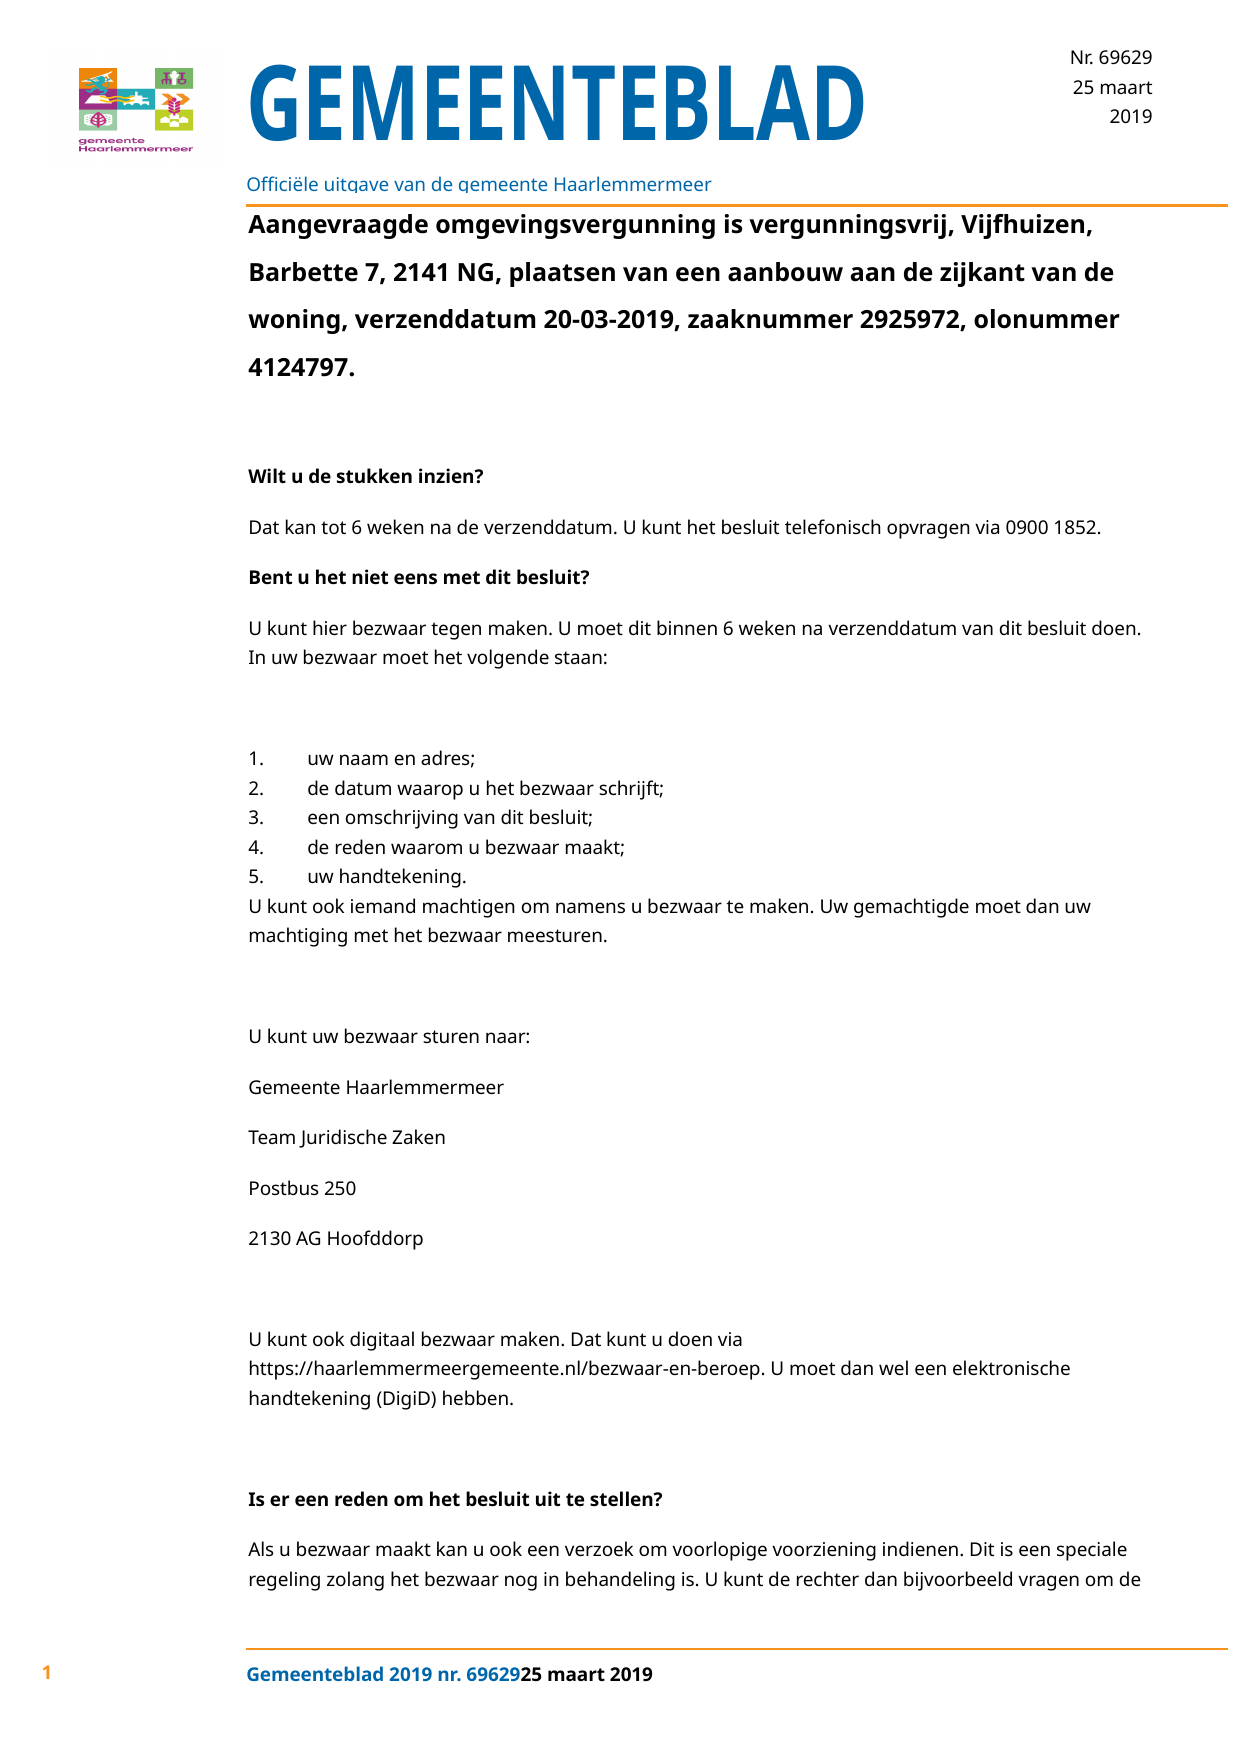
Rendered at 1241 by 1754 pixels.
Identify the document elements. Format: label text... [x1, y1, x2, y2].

picture [41, 47, 231, 172]
text 2130 AG Hoofddorp [248, 1225, 1152, 1251]
text U kunt hier bezwaar tegen maken. U moet dit binnen 6 weken na verzenddatum van dit besluit doen. In uw bezwaar moet het volgende staan: [248, 615, 1152, 670]
list uw handtekening. [248, 863, 1152, 889]
text Is er een reden om het besluit uit te stellen? [248, 1486, 1152, 1512]
text Dat kan tot 6 weken na de verzenddatum. U kunt het besluit telefonisch opvragen via 0900 1852. [248, 514, 1152, 540]
text U kunt ook digitaal bezwaar maken. Dat kunt u doen via https://haarlemmermeergemeente.nl/bezwaar-en-beroep. U moet dan wel een elektronische handtekening (DigiD) hebben. [248, 1326, 1152, 1411]
list de reden waarom u bezwaar maakt; [248, 834, 1152, 860]
text Als u bezwaar maakt kan u ook een verzoek om voorlopige voorziening indienen. Dit is een speciale regeling zolang het bezwaar nog in behandeling is. U kunt de rechter dan bijvoorbeeld vragen om de [248, 1536, 1152, 1592]
text Aangevraagde omgevingsvergunning is vergunningsvrij, Vijfhuizen, Barbette 7, 2141 NG, plaatsen van een aanbouw aan de zijkant van de woning, verzenddatum 20-03-2019, zaaknummer 2925972, olonummer 4124797. [248, 207, 1152, 384]
text U kunt ook iemand machtigen om namens u bezwaar te maken. Uw gemachtigde moet dan uw machtiging met het bezwaar meesturen. [248, 893, 1152, 948]
text Postbus 250 [248, 1175, 1152, 1201]
text Bent u het niet eens met dit besluit? [248, 564, 1152, 590]
text Gemeente Haarlemmermeer [248, 1074, 1152, 1100]
list een omschrijving van dit besluit; [248, 804, 1152, 830]
text Team Juridische Zaken [248, 1124, 1152, 1150]
text Wilt u de stukken inzien? [248, 463, 1152, 489]
list de datum waarop u het bezwaar schrijft; [248, 775, 1152, 801]
text U kunt uw bezwaar sturen naar: [248, 1023, 1152, 1049]
list uw naam en adres; [248, 745, 1152, 771]
